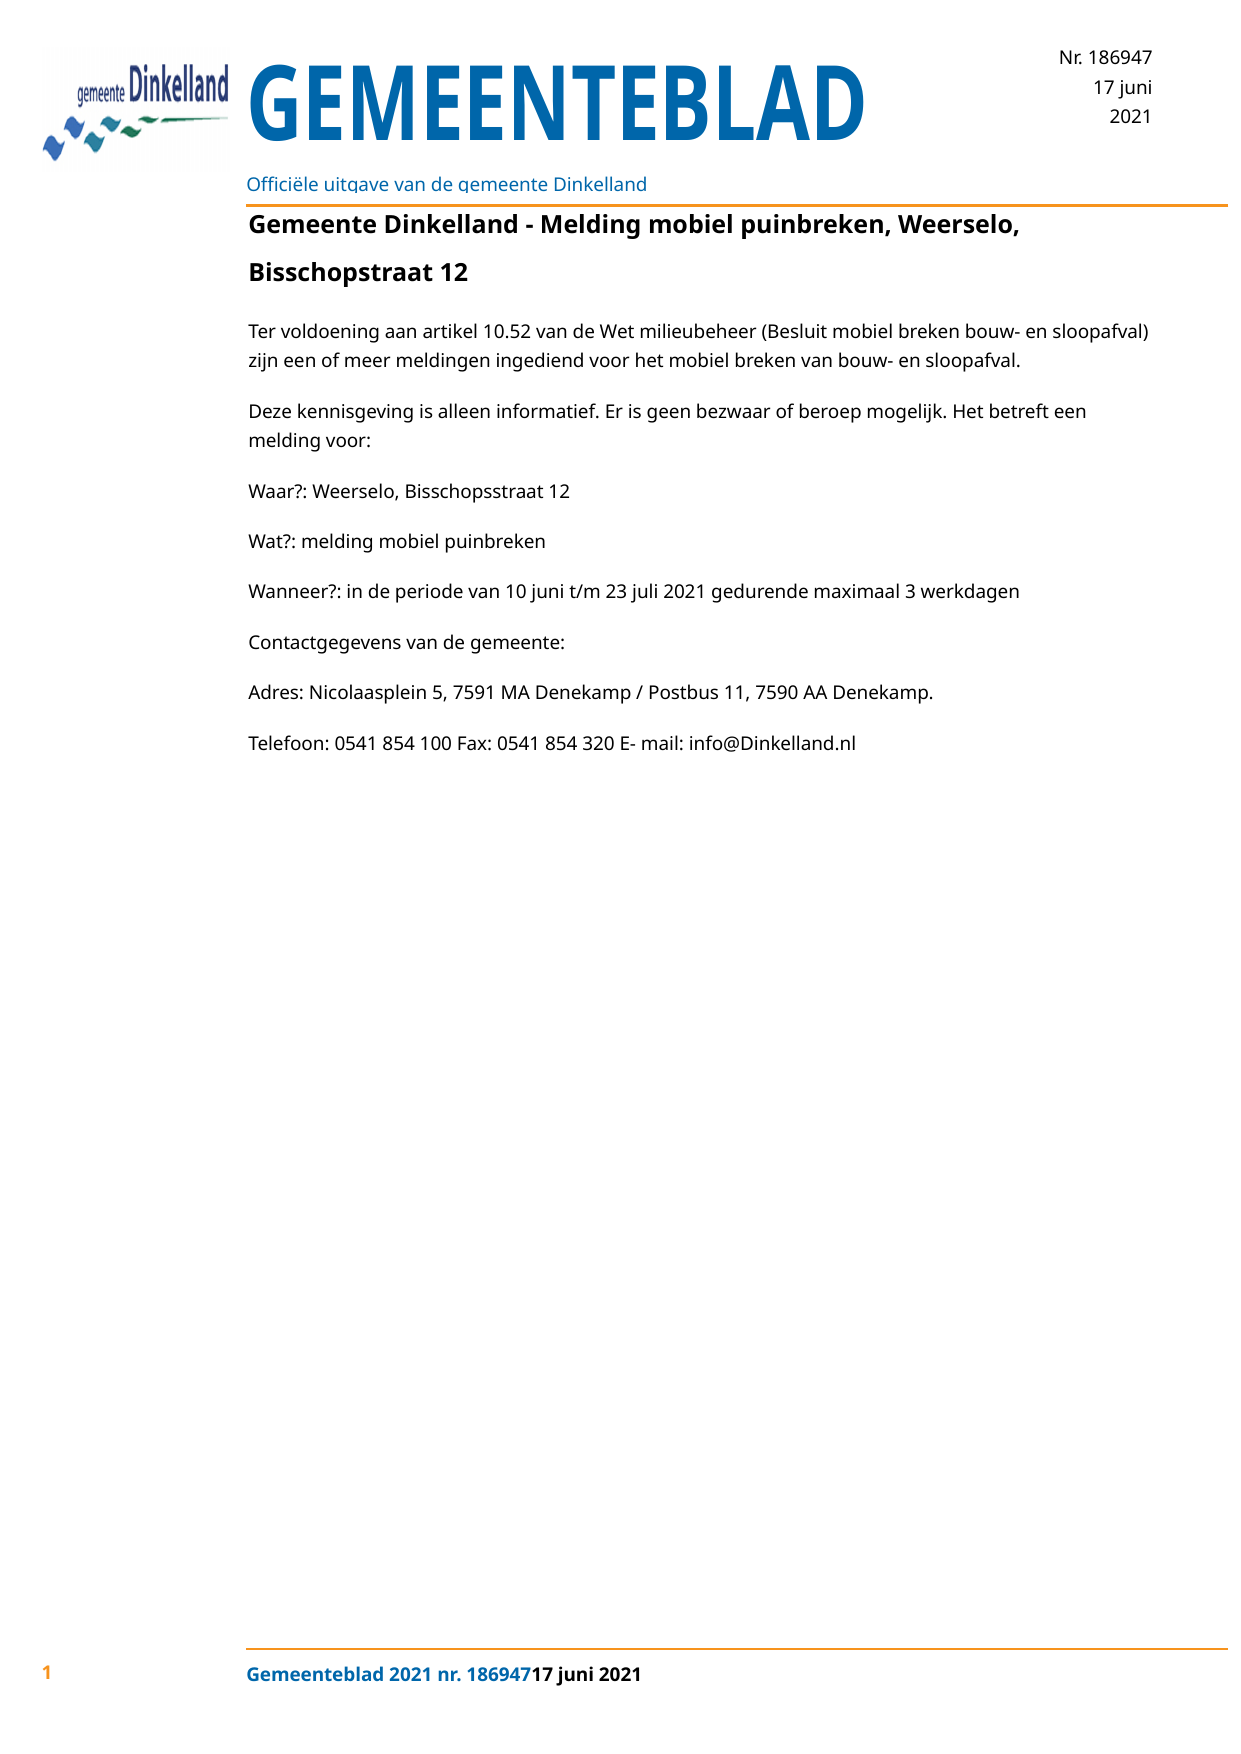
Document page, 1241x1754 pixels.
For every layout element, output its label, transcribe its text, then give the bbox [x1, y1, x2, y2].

text Gemeente Dinkelland - Melding mobiel puinbreken, Weerselo, Bisschopstraat 12 [248, 207, 1152, 288]
text Waar?: Weerselo, Bisschopsstraat 12 [248, 478, 1152, 504]
text Wat?: melding mobiel puinbreken [248, 528, 1152, 554]
text Adres: Nicolaasplein 5, 7591 MA Denekamp / Postbus 11, 7590 AA Denekamp. [248, 679, 1152, 705]
text Telefoon: 0541 854 100 Fax: 0541 854 320 E- mail: info@Dinkelland.nl [248, 730, 1152, 756]
picture [41, 47, 231, 172]
text Contactgegevens van de gemeente: [248, 629, 1152, 655]
text Ter voldoening aan artikel 10.52 van de Wet milieubeheer (Besluit mobiel breken bouw- en sloopafval) zijn een of meer meldingen ingediend voor het mobiel breken van bouw- en sloopafval. [248, 318, 1152, 373]
text Wanneer?: in de periode van 10 juni t/m 23 juli 2021 gedurende maximaal 3 werkdagen [248, 579, 1152, 604]
text Deze kennisgeving is alleen informatief. Er is geen bezwaar of beroep mogelijk. Het betreft een melding voor: [248, 398, 1152, 453]
